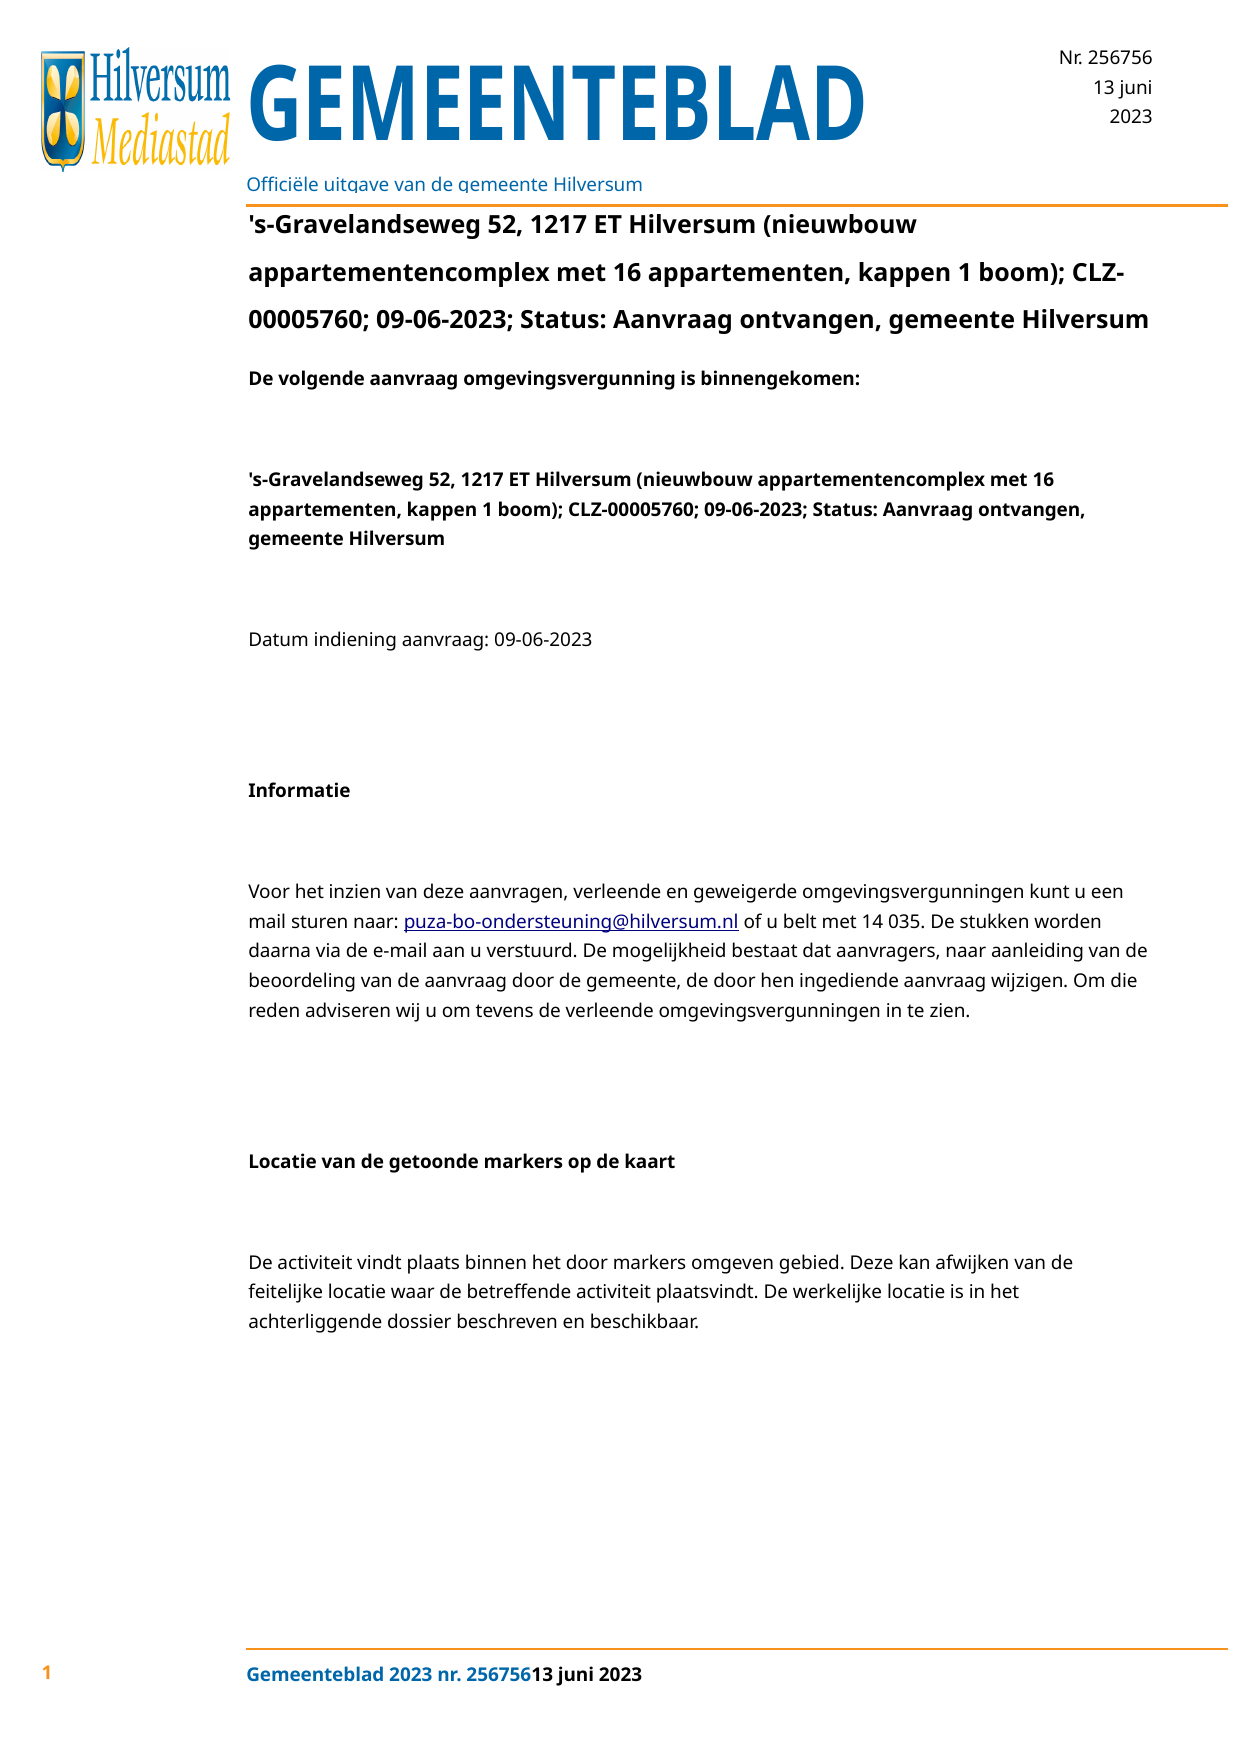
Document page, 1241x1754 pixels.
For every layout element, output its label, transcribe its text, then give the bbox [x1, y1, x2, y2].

text De volgende aanvraag omgevingsvergunning is binnengekomen: [248, 366, 1152, 391]
text Locatie van de getoonde markers op de kaart [248, 1148, 1152, 1174]
text De activiteit vindt plaats binnen het door markers omgeven gebied. Deze kan afwijken van de feitelijke locatie waar de betreffende activiteit plaatsvindt. De werkelijke locatie is in het achterliggende dossier beschreven en beschikbaar. [248, 1249, 1152, 1334]
text Voor het inzien van deze aanvragen, verleende en geweigerde omgevingsvergunningen kunt u een mail sturen naar: puza-bo-ondersteuning@hilversum.nl of u belt met 14 035. De stukken worden daarna via de e-mail aan u verstuurd. De mogelijkheid bestaat dat aanvragers, naar aanleiding van de beoordeling van de aanvraag door de gemeente, de door hen ingediende aanvraag wijzigen. Om die reden adviseren wij u om tevens de verleende omgevingsvergunningen in te zien. [248, 878, 1152, 1022]
text Informatie [248, 778, 1152, 803]
text Datum indiening aanvraag: 09-06-2023 [248, 626, 1152, 652]
text 's-Gravelandseweg 52, 1217 ET Hilversum (nieuwbouw appartementencomplex met 16 appartementen, kappen 1 boom); CLZ-00005760; 09-06-2023; Status: Aanvraag ontvangen, gemeente Hilversum [248, 466, 1152, 551]
picture [41, 47, 231, 172]
text 's-Gravelandseweg 52, 1217 ET Hilversum (nieuwbouw appartementencomplex met 16 appartementen, kappen 1 boom); CLZ-00005760; 09-06-2023; Status: Aanvraag ontvangen, gemeente Hilversum [248, 207, 1152, 336]
